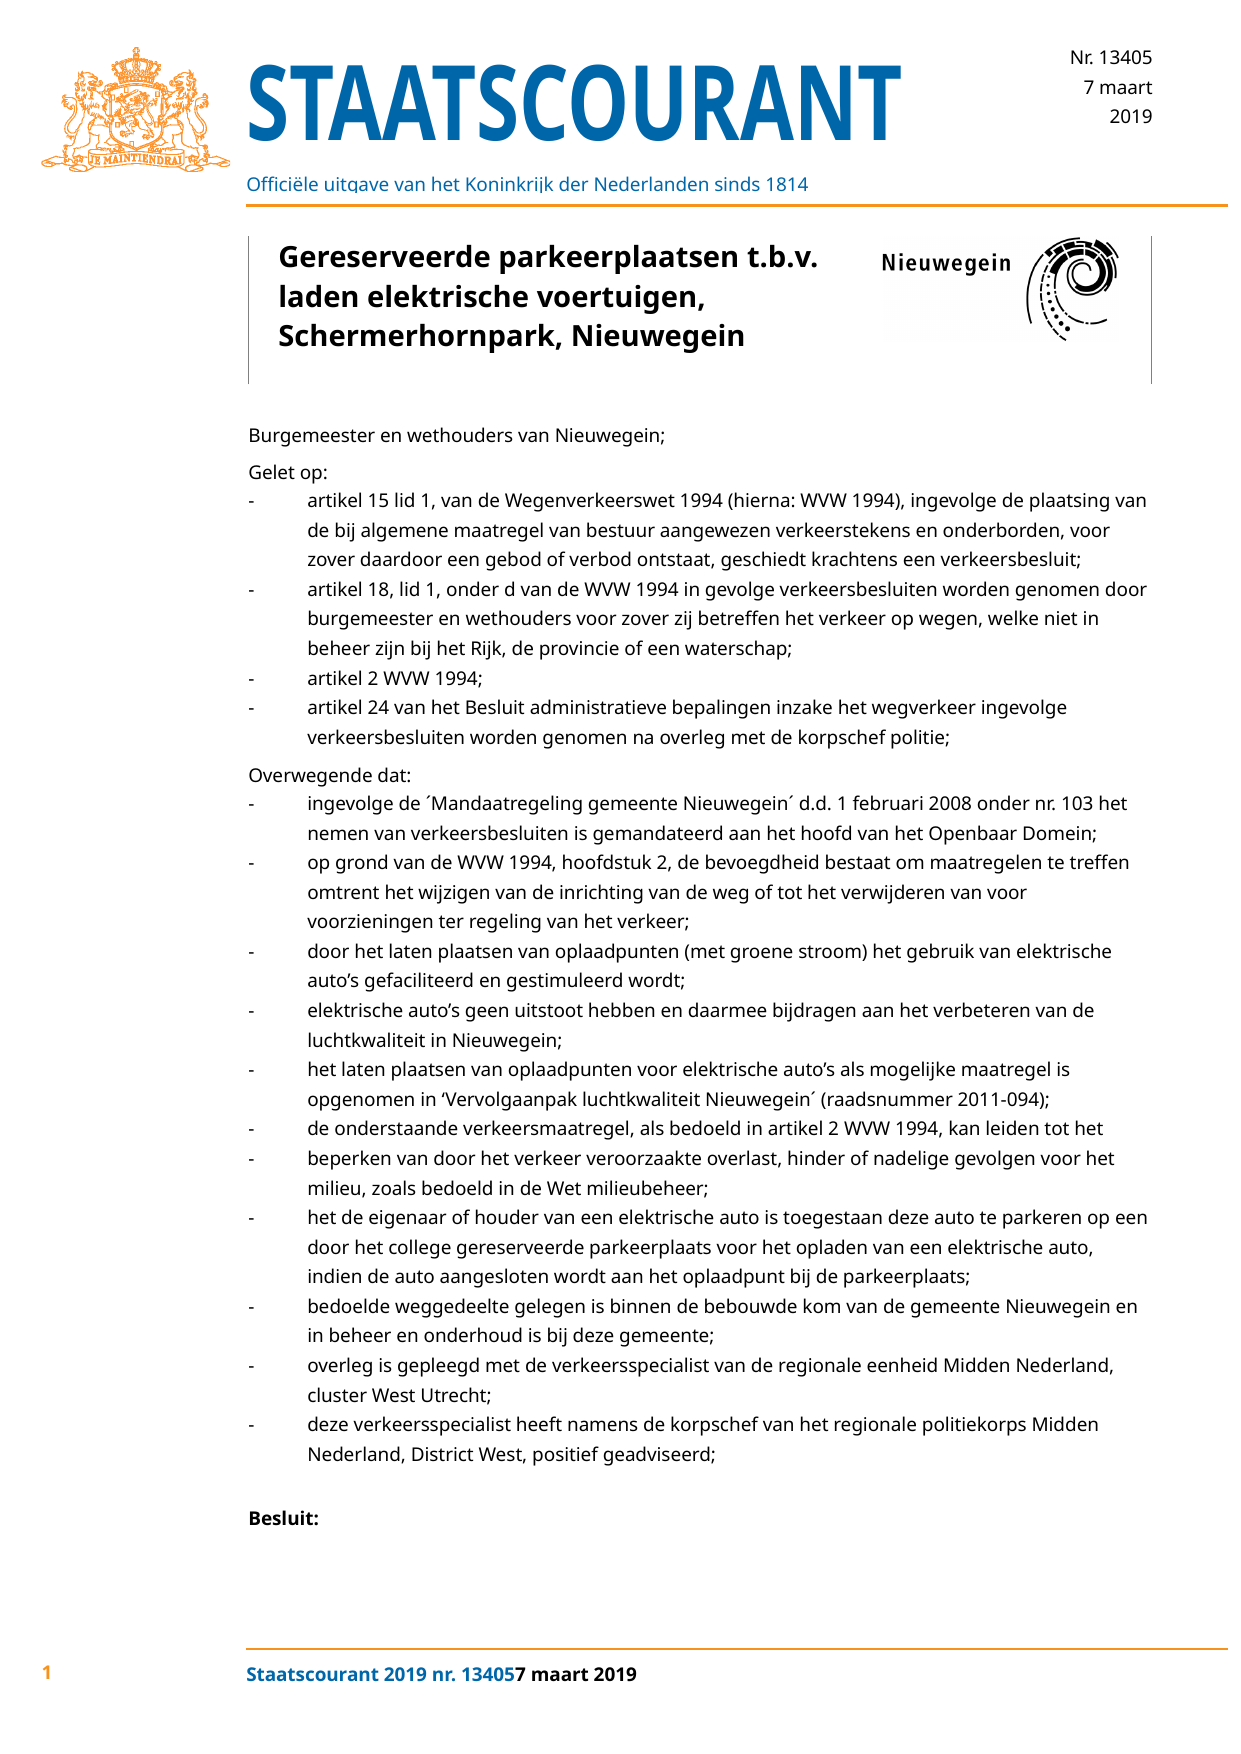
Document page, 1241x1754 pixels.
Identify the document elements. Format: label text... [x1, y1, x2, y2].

list elektrische auto’s geen uitstoot hebben en daarmee bijdragen aan het verbeteren van de luchtkwaliteit in Nieuwegein; [248, 997, 1152, 1053]
picture [41, 47, 231, 172]
list overleg is gepleegd met de verkeersspecialist van de regionale eenheid Midden Nederland, cluster West Utrecht; [248, 1352, 1152, 1408]
picture [882, 236, 1119, 342]
list artikel 18, lid 1, onder d van de WVW 1994 in gevolge verkeersbesluiten worden genomen door burgemeester en wethouders voor zover zij betreffen het verkeer op wegen, welke niet in beheer zijn bij het Rijk, de provincie of een waterschap; [248, 576, 1152, 661]
list door het laten plaatsen van oplaadpunten (met groene stroom) het gebruik van elektrische auto’s gefaciliteerd en gestimuleerd wordt; [248, 938, 1152, 993]
table_header Gereserveerde parkeerplaatsen t.b.v. laden elektrische voertuigen, Schermerhornpark, Nieuwegein [249, 236, 850, 384]
list artikel 24 van het Besluit administratieve bepalingen inzake het wegverkeer ingevolge verkeersbesluiten worden genomen na overleg met de korpschef politie; [248, 694, 1152, 750]
list ingevolge de ´Mandaatregeling gemeente Nieuwegein´ d.d. 1 februari 2008 onder nr. 103 het nemen van verkeersbesluiten is gemandateerd aan het hoofd van het Openbaar Domein; [248, 790, 1152, 846]
text Besluit: [248, 1505, 1152, 1531]
list artikel 15 lid 1, van de Wegenverkeerswet 1994 (hierna: WVW 1994), ingevolge de plaatsing van de bij algemene maatregel van bestuur aangewezen verkeerstekens en onderborden, voor zover daardoor een gebod of verbod ontstaat, geschiedt krachtens een verkeersbesluit; [248, 487, 1152, 572]
text Gelet op: [248, 459, 1152, 485]
table_header [850, 236, 1151, 384]
list op grond van de WVW 1994, hoofdstuk 2, de bevoegdheid bestaat om maatregelen te treffen omtrent het wijzigen van de inrichting van de weg of tot het verwijderen van voor voorzieningen ter regeling van het verkeer; [248, 849, 1152, 934]
list deze verkeersspecialist heeft namens de korpschef van het regionale politiekorps Midden Nederland, District West, positief geadviseerd; [248, 1411, 1152, 1467]
list bedoelde weggedeelte gelegen is binnen de bebouwde kom van de gemeente Nieuwegein en in beheer en onderhoud is bij deze gemeente; [248, 1293, 1152, 1348]
list artikel 2 WVW 1994; [248, 665, 1152, 691]
list de onderstaande verkeersmaatregel, als bedoeld in artikel 2 WVW 1994, kan leiden tot het [248, 1116, 1152, 1141]
text Overwegende dat: [248, 762, 1152, 788]
list beperken van door het verkeer veroorzaakte overlast, hinder of nadelige gevolgen voor het milieu, zoals bedoeld in de Wet milieubeheer; [248, 1145, 1152, 1201]
list het de eigenaar of houder van een elektrische auto is toegestaan deze auto te parkeren op een door het college gereserveerde parkeerplaats voor het opladen van een elektrische auto, indien de auto aangesloten wordt aan het oplaadpunt bij de parkeerplaats; [248, 1204, 1152, 1289]
list het laten plaatsen van oplaadpunten voor elektrische auto’s als mogelijke maatregel is opgenomen in ‘Vervolgaanpak luchtkwaliteit Nieuwegein´ (raadsnummer 2011-094); [248, 1056, 1152, 1112]
text Burgemeester en wethouders van Nieuwegein; [248, 422, 1152, 448]
